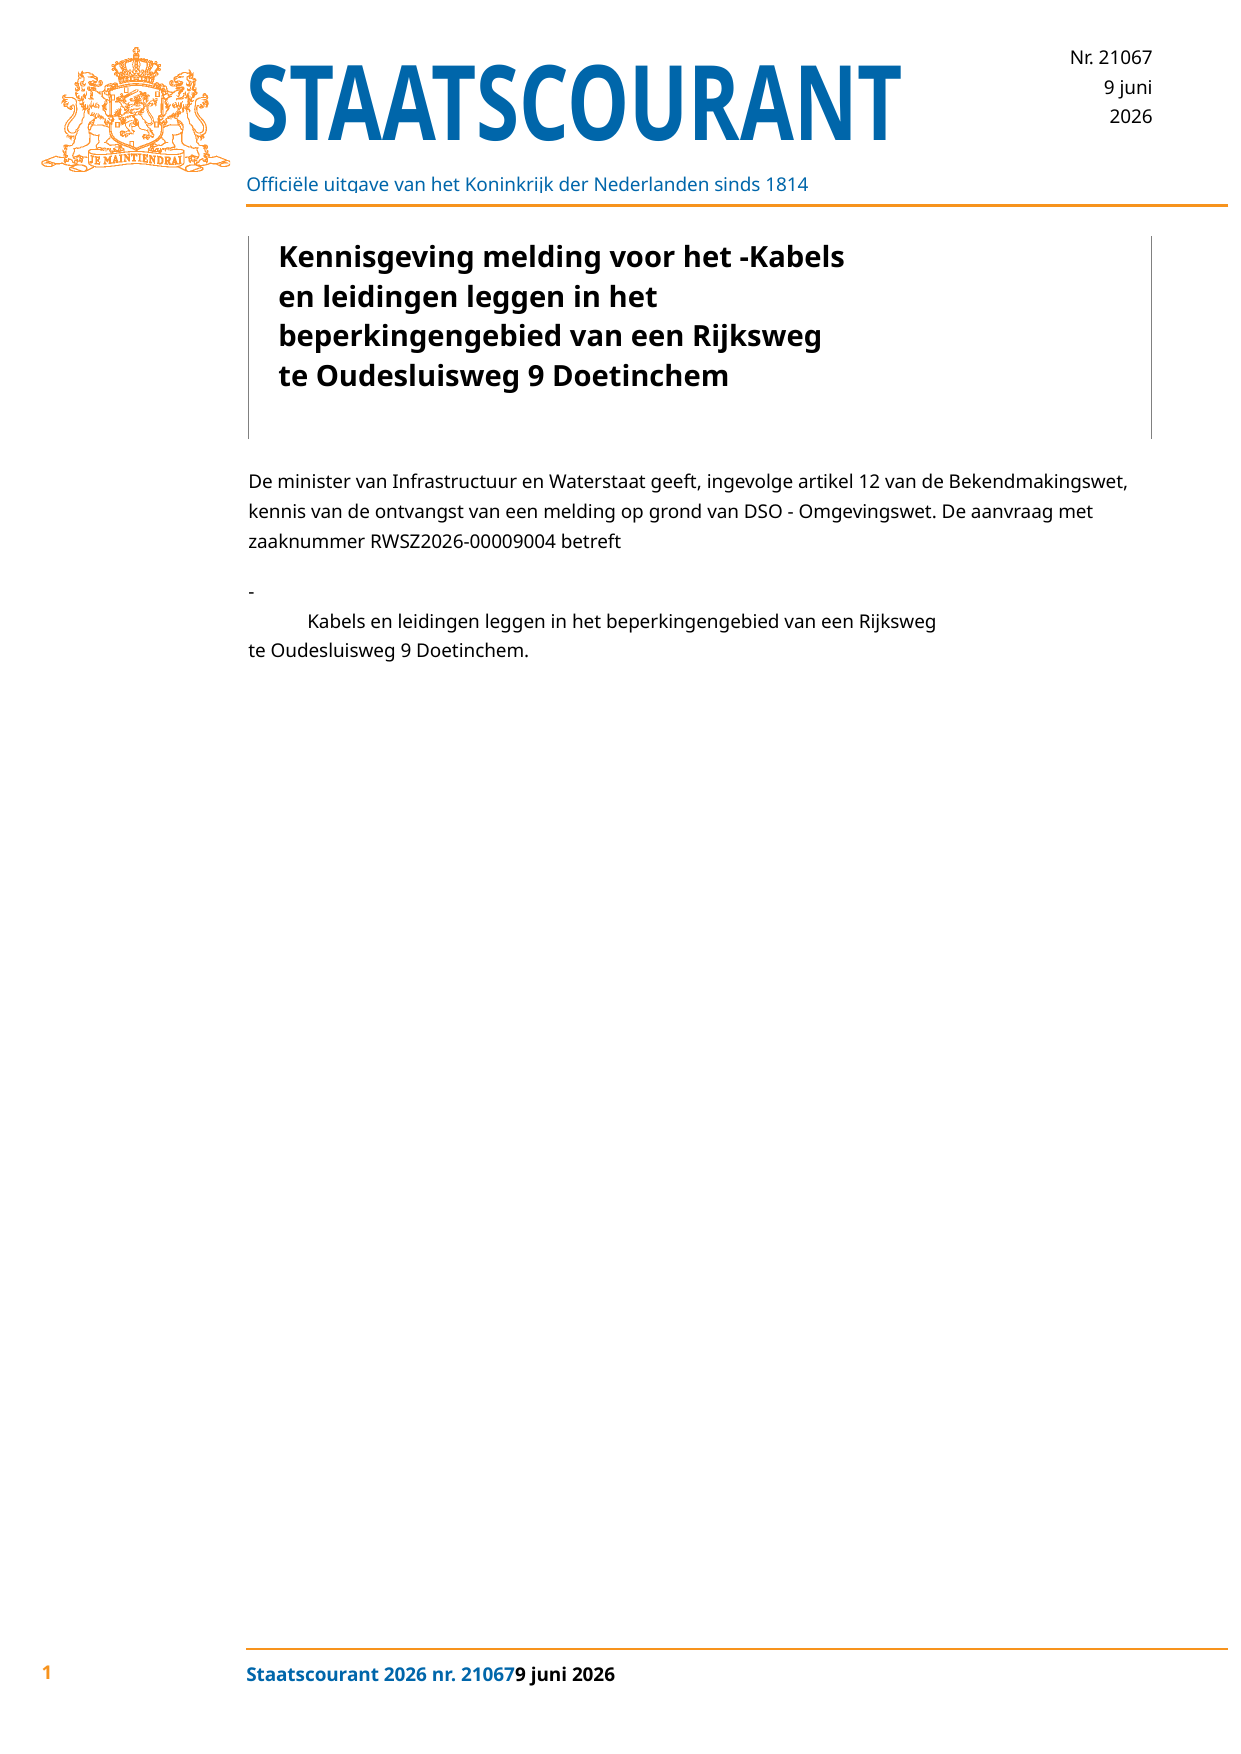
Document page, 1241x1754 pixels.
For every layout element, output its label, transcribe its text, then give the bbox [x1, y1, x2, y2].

text te Oudesluisweg 9 Doetinchem. [248, 637, 1152, 663]
table_header [1090, 236, 1151, 413]
table_header Kennisgeving melding voor het -Kabels en leidingen leggen in het beperkingengebied van een Rijksweg te Oudesluisweg 9 Doetinchem [249, 236, 850, 439]
table_header [850, 236, 912, 413]
table_header [850, 414, 1151, 439]
list Kabels en leidingen leggen in het beperkingengebied van een Rijksweg [248, 608, 1152, 633]
text De minister van Infrastructuur en Waterstaat geeft, ingevolge artikel 12 van de Bekendmakingswet, kennis van de ontvangst van een melding op grond van DSO - Omgevingswet. De aanvraag met zaaknummer RWSZ2026-00009004 betreft [248, 469, 1152, 553]
picture [41, 47, 231, 172]
picture [912, 236, 1090, 414]
